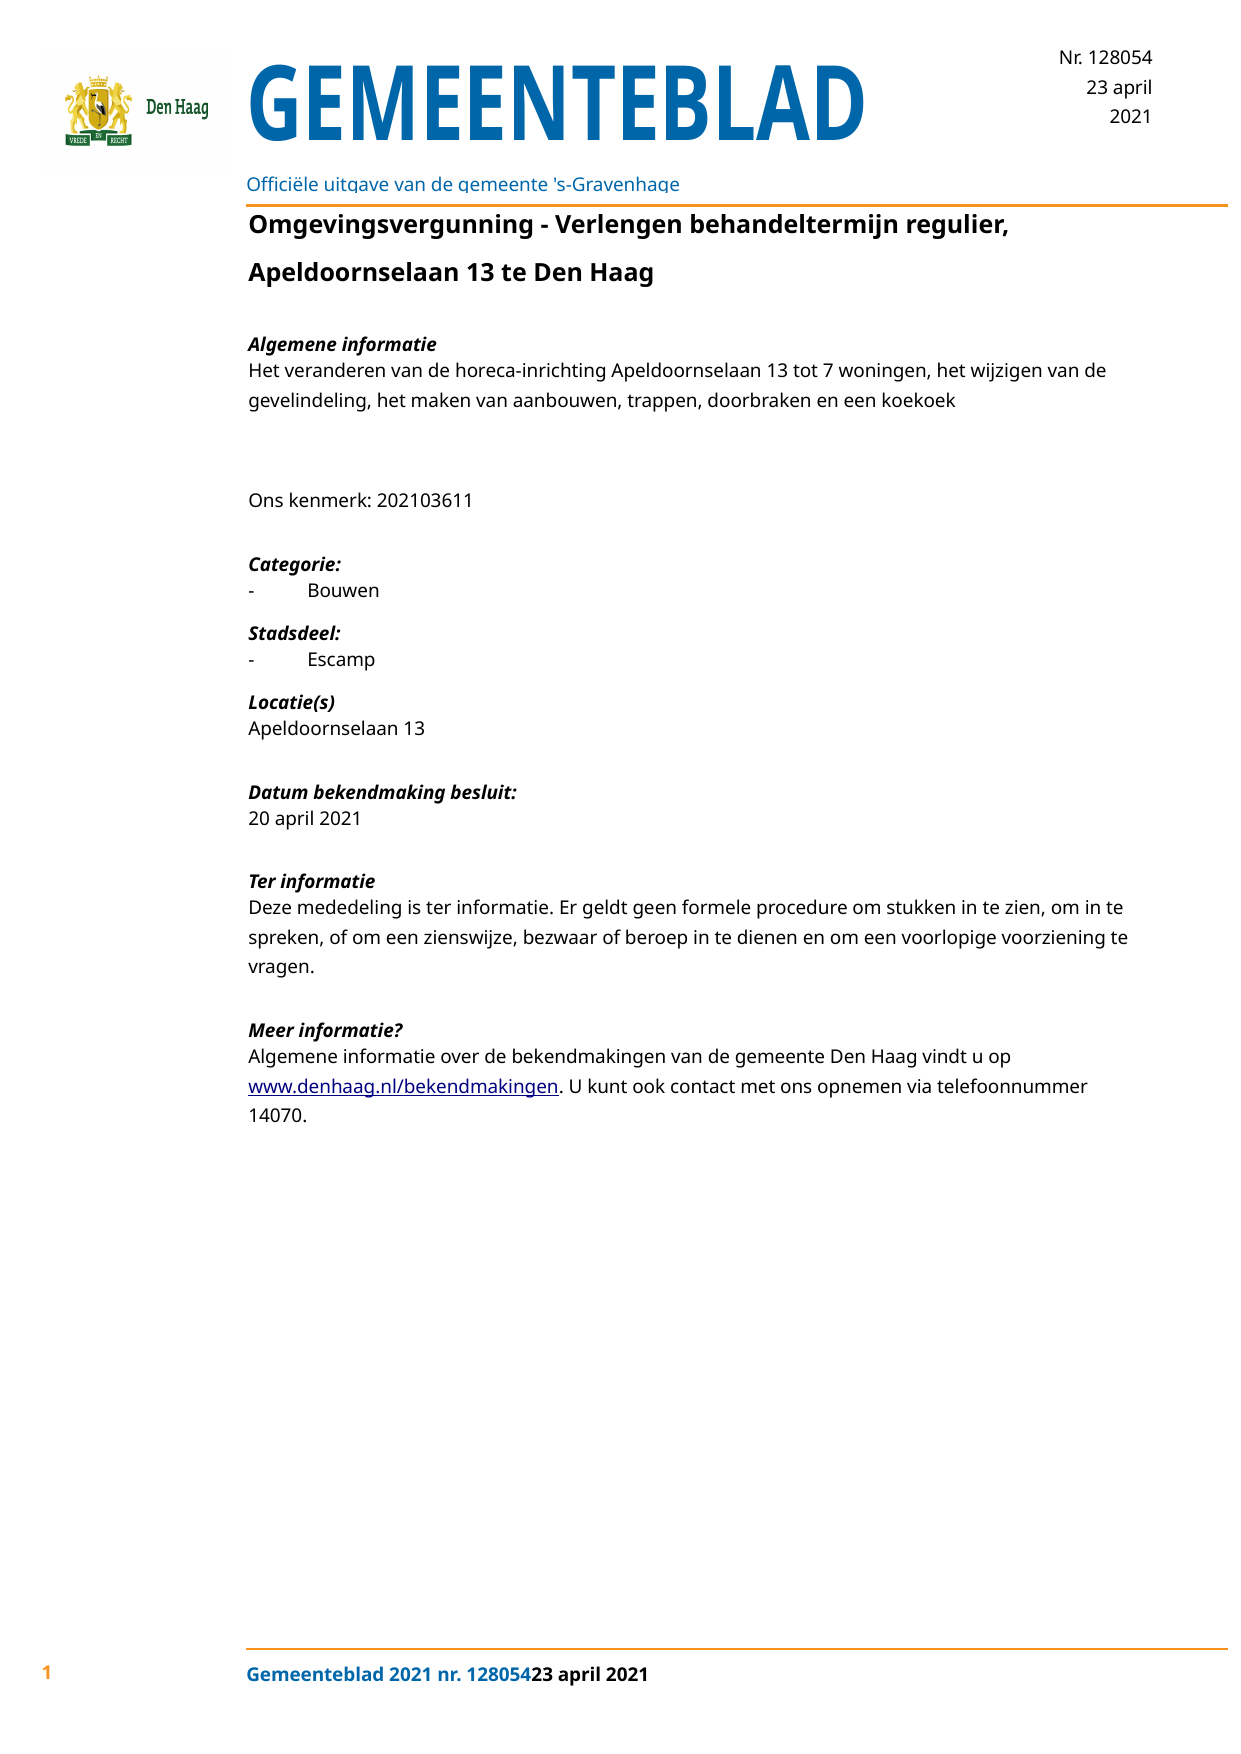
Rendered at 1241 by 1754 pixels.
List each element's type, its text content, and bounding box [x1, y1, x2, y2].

picture [41, 47, 231, 172]
list Bouwen [248, 577, 1152, 603]
text Ter informatie [248, 869, 1152, 894]
text Ons kenmerk: 202103611 [248, 488, 1152, 513]
text Het veranderen van de horeca-inrichting Apeldoornselaan 13 tot 7 woningen, het wijzigen van de gevelindeling, het maken van aanbouwen, trappen, doorbraken en een koekoek [248, 357, 1152, 412]
text Omgevingsvergunning - Verlengen behandeltermijn regulier, Apeldoornselaan 13 te Den Haag [248, 207, 1152, 288]
text Meer informatie? [248, 1017, 1152, 1043]
text Categorie: [248, 552, 1152, 577]
text Apeldoornselaan 13 [248, 715, 1152, 741]
text Deze mededeling is ter informatie. Er geldt geen formele procedure om stukken in te zien, om in te spreken, of om een zienswijze, bezwaar of beroep in te dienen en om een voorlopige voorziening te vragen. [248, 894, 1152, 979]
text 20 april 2021 [248, 805, 1152, 830]
text Stadsdeel: [248, 620, 1152, 646]
text Locatie(s) [248, 689, 1152, 715]
list Escamp [248, 646, 1152, 672]
text Datum bekendmaking besluit: [248, 779, 1152, 805]
text Algemene informatie [248, 331, 1152, 357]
text Algemene informatie over de bekendmakingen van de gemeente Den Haag vindt u op www.denhaag.nl/bekendmakingen. U kunt ook contact met ons opnemen via telefoonnummer 14070. [248, 1043, 1152, 1128]
